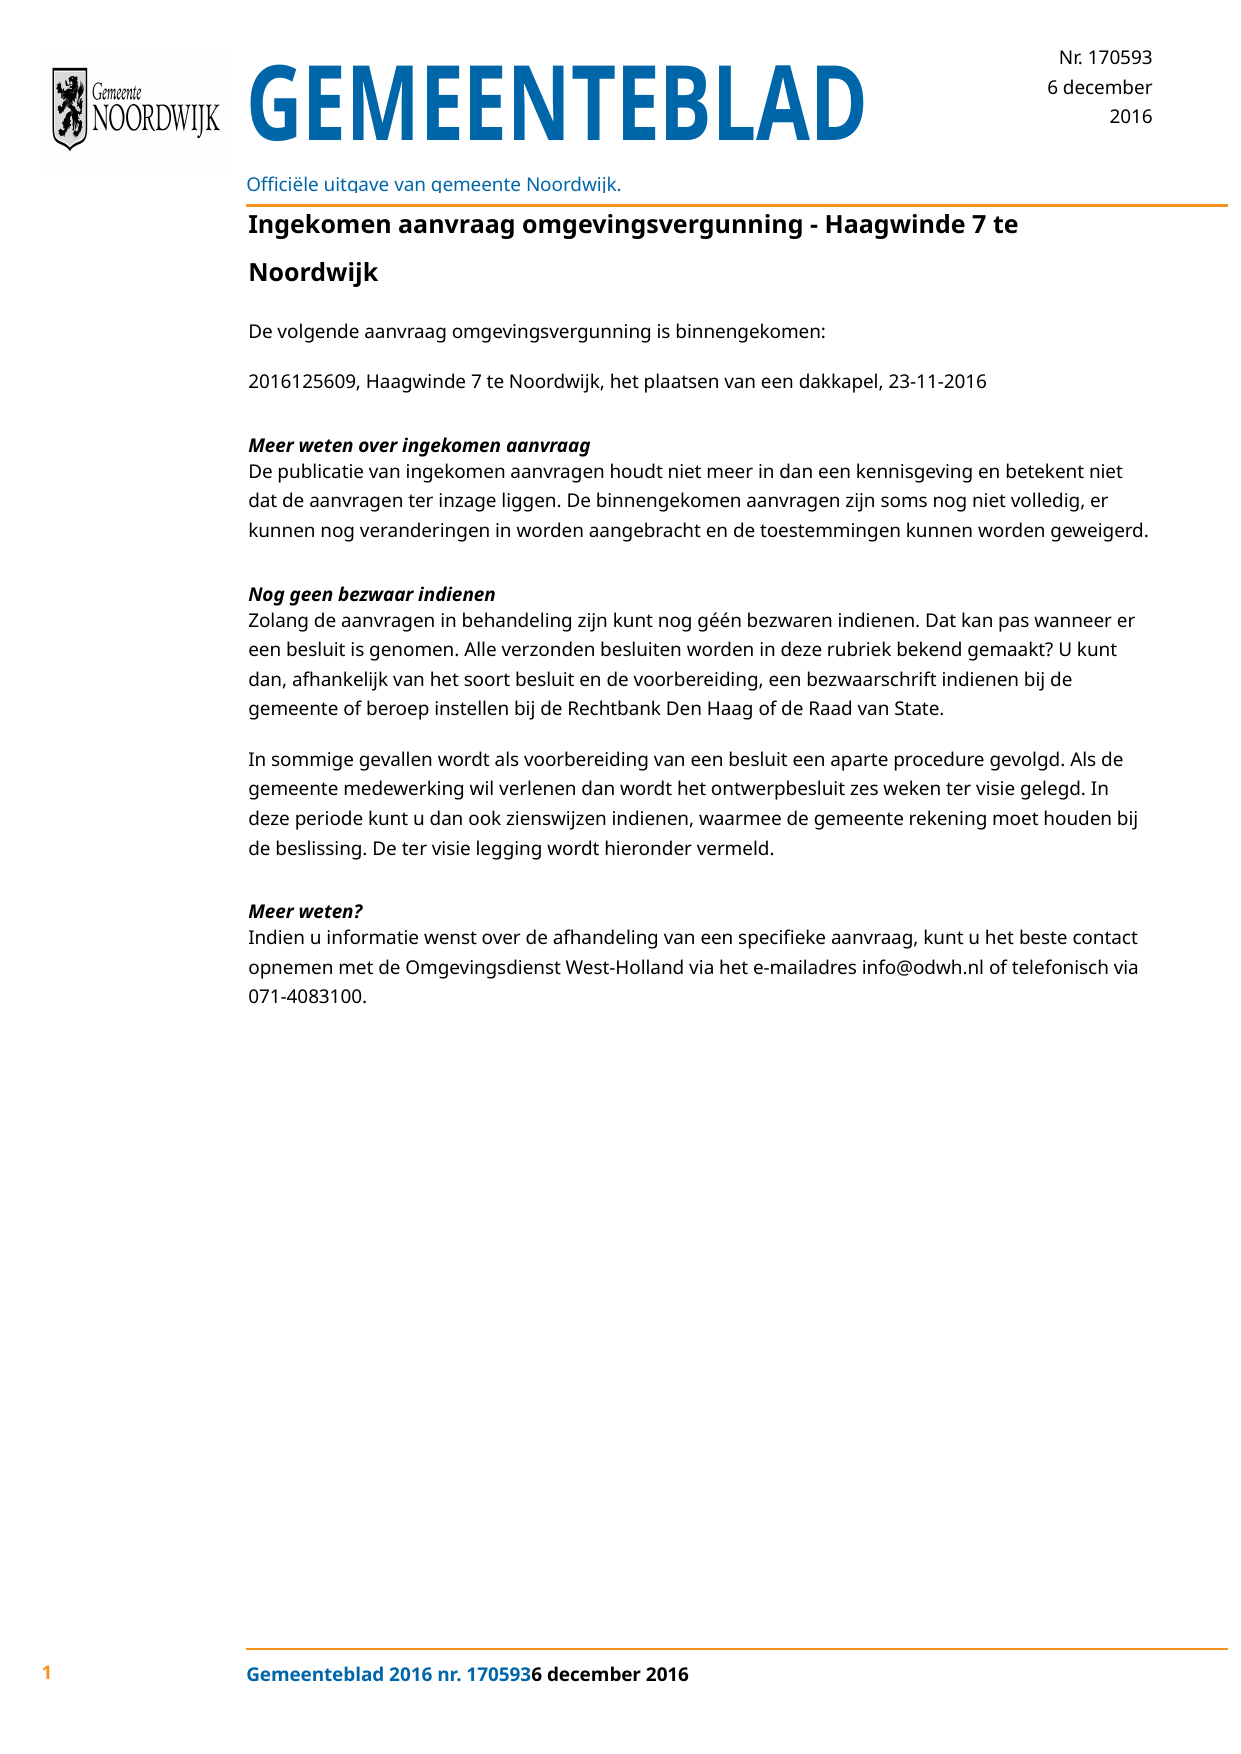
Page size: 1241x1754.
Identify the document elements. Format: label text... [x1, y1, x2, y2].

text Nog geen bezwaar indienen [248, 581, 1152, 607]
text De publicatie van ingekomen aanvragen houdt niet meer in dan een kennisgeving en betekent niet dat de aanvragen ter inzage liggen. De binnengekomen aanvragen zijn soms nog niet volledig, er kunnen nog veranderingen in worden aangebracht en de toestemmingen kunnen worden geweigerd. [248, 458, 1152, 543]
text In sommige gevallen wordt als voorbereiding van een besluit een aparte procedure gevolgd. Als de gemeente medewerking wil verlenen dan wordt het ontwerpbesluit zes weken ter visie gelegd. In deze periode kunt u dan ook zienswijzen indienen, waarmee de gemeente rekening moet houden bij de beslissing. De ter visie legging wordt hieronder vermeld. [248, 746, 1152, 861]
text Indien u informatie wenst over de afhandeling van een specifieke aanvraag, kunt u het beste contact opnemen met de Omgevingsdienst West-Holland via het e-mailadres info@odwh.nl of telefonisch via 071-4083100. [248, 924, 1152, 1009]
picture [41, 47, 231, 172]
text 2016125609, Haagwinde 7 te Noordwijk, het plaatsen van een dakkapel, 23-11-2016 [248, 368, 1152, 394]
text Ingekomen aanvraag omgevingsvergunning - Haagwinde 7 te Noordwijk [248, 207, 1152, 288]
text De volgende aanvraag omgevingsvergunning is binnengekomen: [248, 318, 1152, 344]
text Zolang de aanvragen in behandeling zijn kunt nog géén bezwaren indienen. Dat kan pas wanneer er een besluit is genomen. Alle verzonden besluiten worden in deze rubriek bekend gemaakt? U kunt dan, afhankelijk van het soort besluit en de voorbereiding, een bezwaarschrift indienen bij de gemeente of beroep instellen bij de Rechtbank Den Haag of de Raad van State. [248, 607, 1152, 721]
text Meer weten over ingekomen aanvraag [248, 432, 1152, 458]
text Meer weten? [248, 899, 1152, 924]
